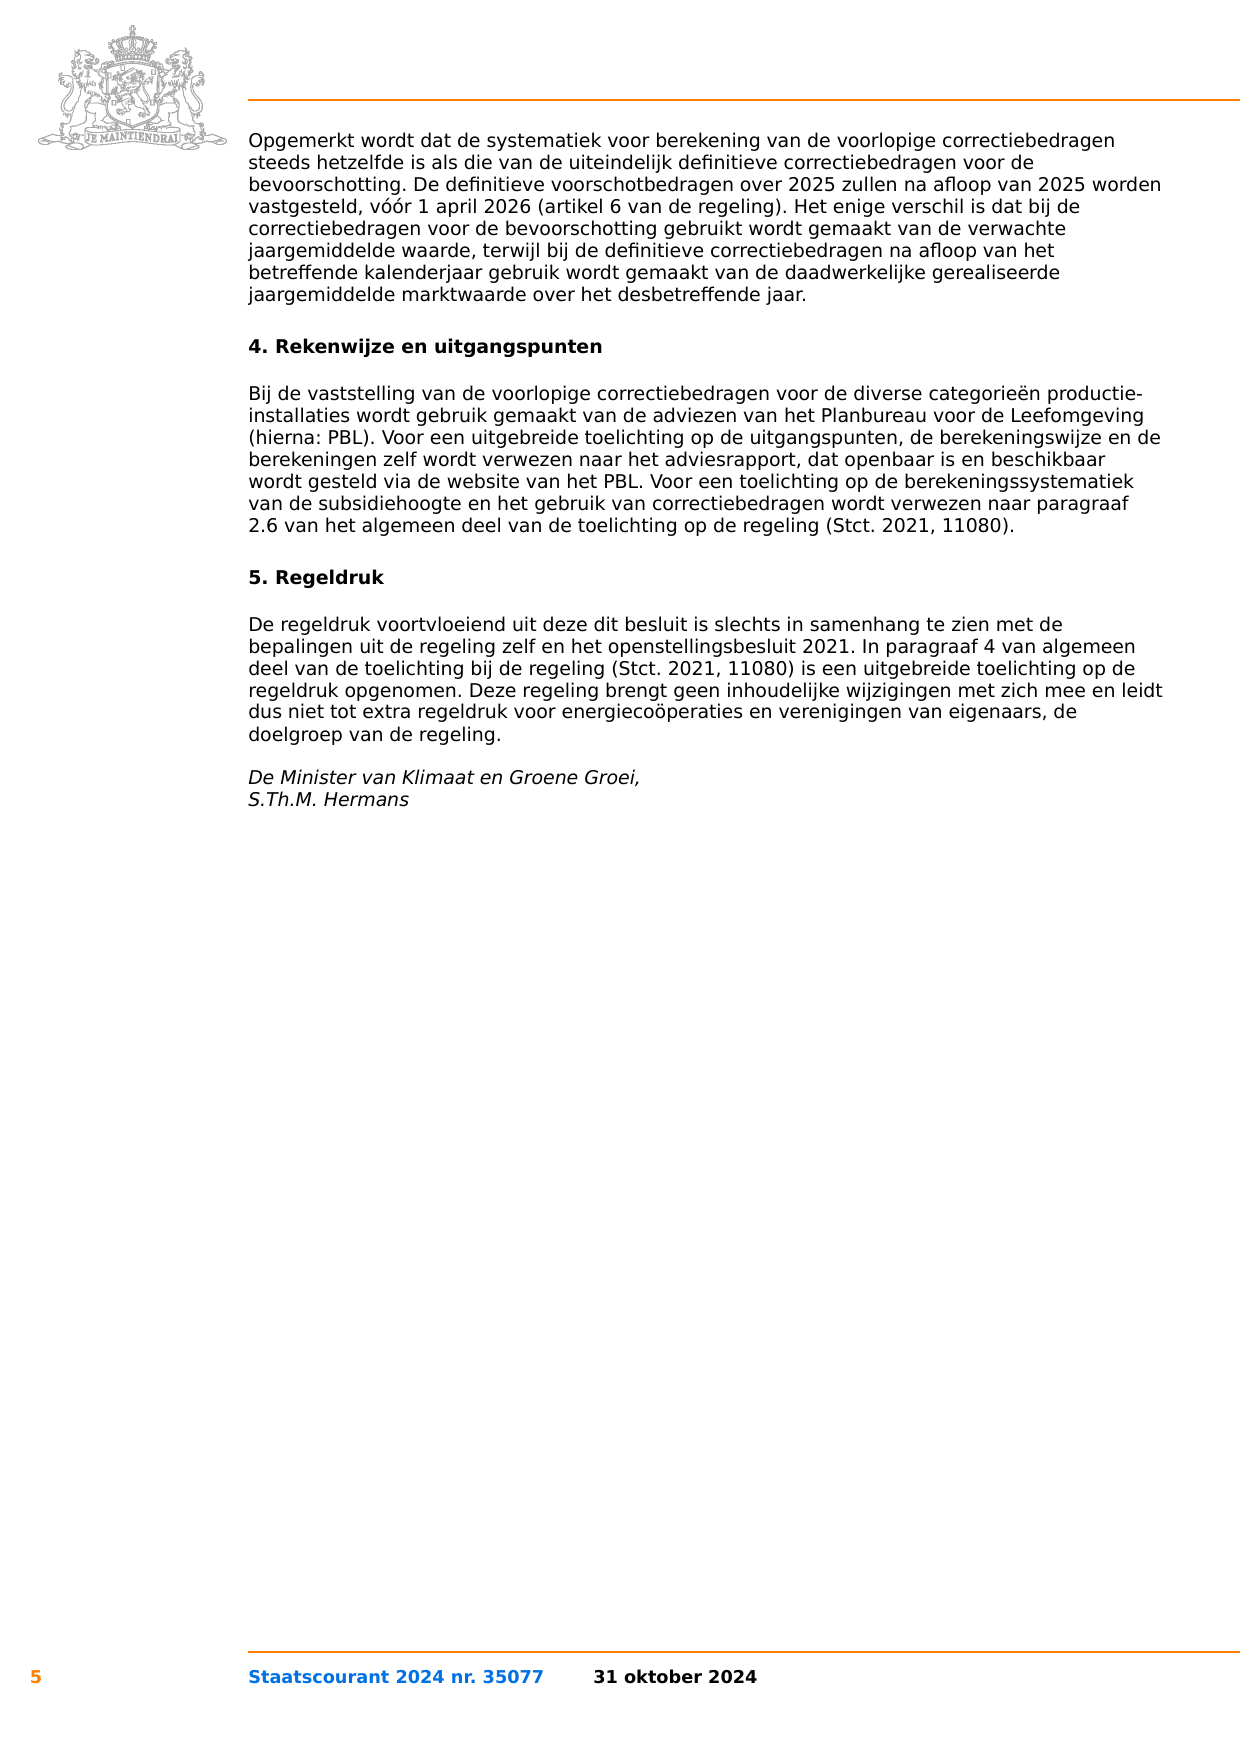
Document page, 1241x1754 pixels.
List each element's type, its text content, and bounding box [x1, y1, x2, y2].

text Bij de vaststelling van de voorlopige correctiebedragen voor de diverse categorieën productie-installaties wordt gebruik gemaakt van de adviezen van het Planbureau voor de Leefomgeving (hierna: PBL). Voor een uitgebreide toelichting op de uitgangspunten, de berekeningswijze en de berekeningen zelf wordt verwezen naar het adviesrapport, dat openbaar is en beschikbaar wordt gesteld via de website van het PBL. Voor een toelichting op de berekeningssystematiek van de subsidiehoogte en het gebruik van correctiebedragen wordt verwezen naar paragraaf 2.6 van het algemeen deel van de toelichting op de regeling (Stct. 2021, 11080). [248, 383, 1163, 537]
subtitle 5. Regeldruk [248, 567, 1163, 588]
text Opgemerkt wordt dat de systematiek voor berekening van de voorlopige correctiebedragen steeds hetzelfde is als die van de uiteindelijk definitieve correctiebedragen voor de bevoorschotting. De definitieve voorschotbedragen over 2025 zullen na afloop van 2025 worden vastgesteld, vóór 1 april 2026 (artikel 6 van de regeling). Het enige verschil is dat bij de correctiebedragen voor de bevoorschotting gebruikt wordt gemaakt van de verwachte jaargemiddelde waarde, terwijl bij de definitieve correctiebedragen na afloop van het betreffende kalenderjaar gebruik wordt gemaakt van de daadwerkelijke gerealiseerde jaargemiddelde marktwaarde over het desbetreffende jaar. [248, 130, 1163, 306]
subtitle 4. Rekenwijze en uitgangspunten [248, 336, 1163, 358]
picture [38, 25, 227, 150]
text De regeldruk voortvloeiend uit deze dit besluit is slechts in samenhang te zien met de bepalingen uit de regeling zelf en het openstellingsbesluit 2021. In paragraaf 4 van algemeen deel van de toelichting bij de regeling (Stct. 2021, 11080) is een uitgebreide toelichting op de regeldruk opgenomen. Deze regeling brengt geen inhoudelijke wijzigingen met zich mee en leidt dus niet tot extra regeldruk voor energiecoöperaties en verenigingen van eigenaars, de doelgroep van de regeling. [248, 613, 1163, 745]
text De Minister van Klimaat en Groene Groei, S.Th.M. Hermans [248, 767, 1163, 811]
